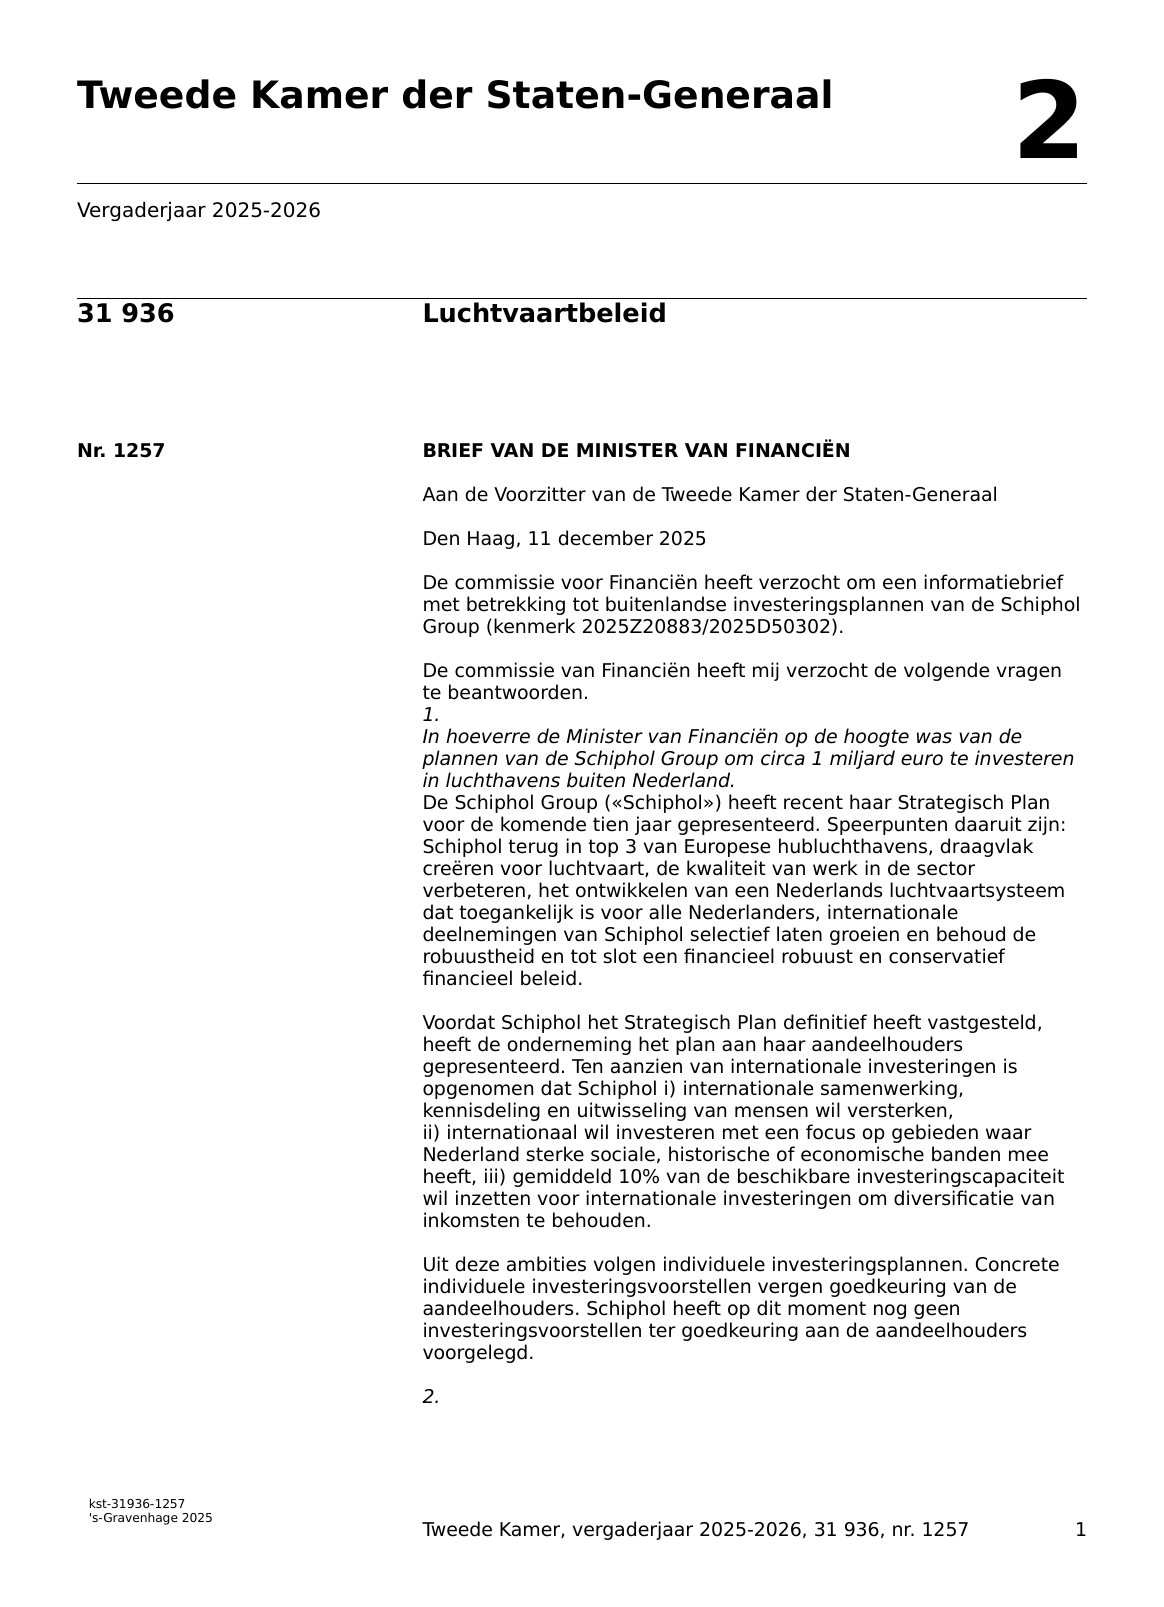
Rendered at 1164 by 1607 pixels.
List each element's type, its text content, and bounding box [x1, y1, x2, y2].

text Voordat Schiphol het Strategisch Plan definitief heeft vastgesteld, heeft de onderneming het plan aan haar aandeelhouders gepresenteerd. Ten aanzien van internationale investeringen is opgenomen dat Schiphol i) internationale samenwerking, kennisdeling en uitwisseling van mensen wil versterken, ii) internationaal wil investeren met een focus op gebieden waar Nederland sterke sociale, historische of economische banden mee heeft, iii) gemiddeld 10% van de beschikbare investeringscapaciteit wil inzetten voor internationale investeringen om diversificatie van inkomsten te behouden. [422, 1012, 1087, 1232]
text Uit deze ambities volgen individuele investeringsplannen. Concrete individuele investeringsvoorstellen vergen goedkeuring van de aandeelhouders. Schiphol heeft op dit moment nog geen investeringsvoorstellen ter goedkeuring aan de aandeelhouders voorgelegd. [422, 1254, 1087, 1364]
text 1. [422, 704, 1087, 726]
text De Schiphol Group («Schiphol») heeft recent haar Strategisch Plan voor de komende tien jaar gepresenteerd. Speerpunten daaruit zijn: Schiphol terug in top 3 van Europese hubluchthavens, draagvlak creëren voor luchtvaart, de kwaliteit van werk in de sector verbeteren, het ontwikkelen van een Nederlands luchtvaartsysteem dat toegankelijk is voor alle Nederlanders, internationale deelnemingen van Schiphol selectief laten groeien en behoud de robuustheid en tot slot een financieel robuust en conservatief financieel beleid. [422, 792, 1087, 990]
text 's-Gravenhage 2025 [88, 1511, 323, 1525]
text In hoeverre de Minister van Financiën op de hoogte was van de plannen van de Schiphol Group om circa 1 miljard euro te investeren in luchthavens buiten Nederland. [422, 726, 1087, 792]
subtitle 31 936 Luchtvaartbeleid [77, 299, 1087, 329]
text Den Haag, 11 december 2025 [422, 528, 1087, 550]
table_cell Vergaderjaar 2025-2026 [77, 184, 1087, 298]
text kst-31936-1257 [88, 1497, 323, 1511]
text De commissie voor Financiën heeft verzocht om een informatiebrief met betrekking tot buitenlandse investeringsplannen van de Schiphol Group (kenmerk 2025Z20883/2025D50302). [422, 572, 1087, 638]
text 2. [422, 1386, 1087, 1408]
table_header 2 [886, 59, 1087, 183]
table_header Tweede Kamer der Staten-Generaal [77, 59, 886, 183]
subtitle Nr. 1257 BRIEF VAN DE MINISTER VAN FINANCIËN [77, 440, 1087, 462]
text De commissie van Financiën heeft mij verzocht de volgende vragen te beantwoorden. [422, 660, 1087, 704]
text Aan de Voorzitter van de Tweede Kamer der Staten-Generaal [422, 484, 1087, 506]
